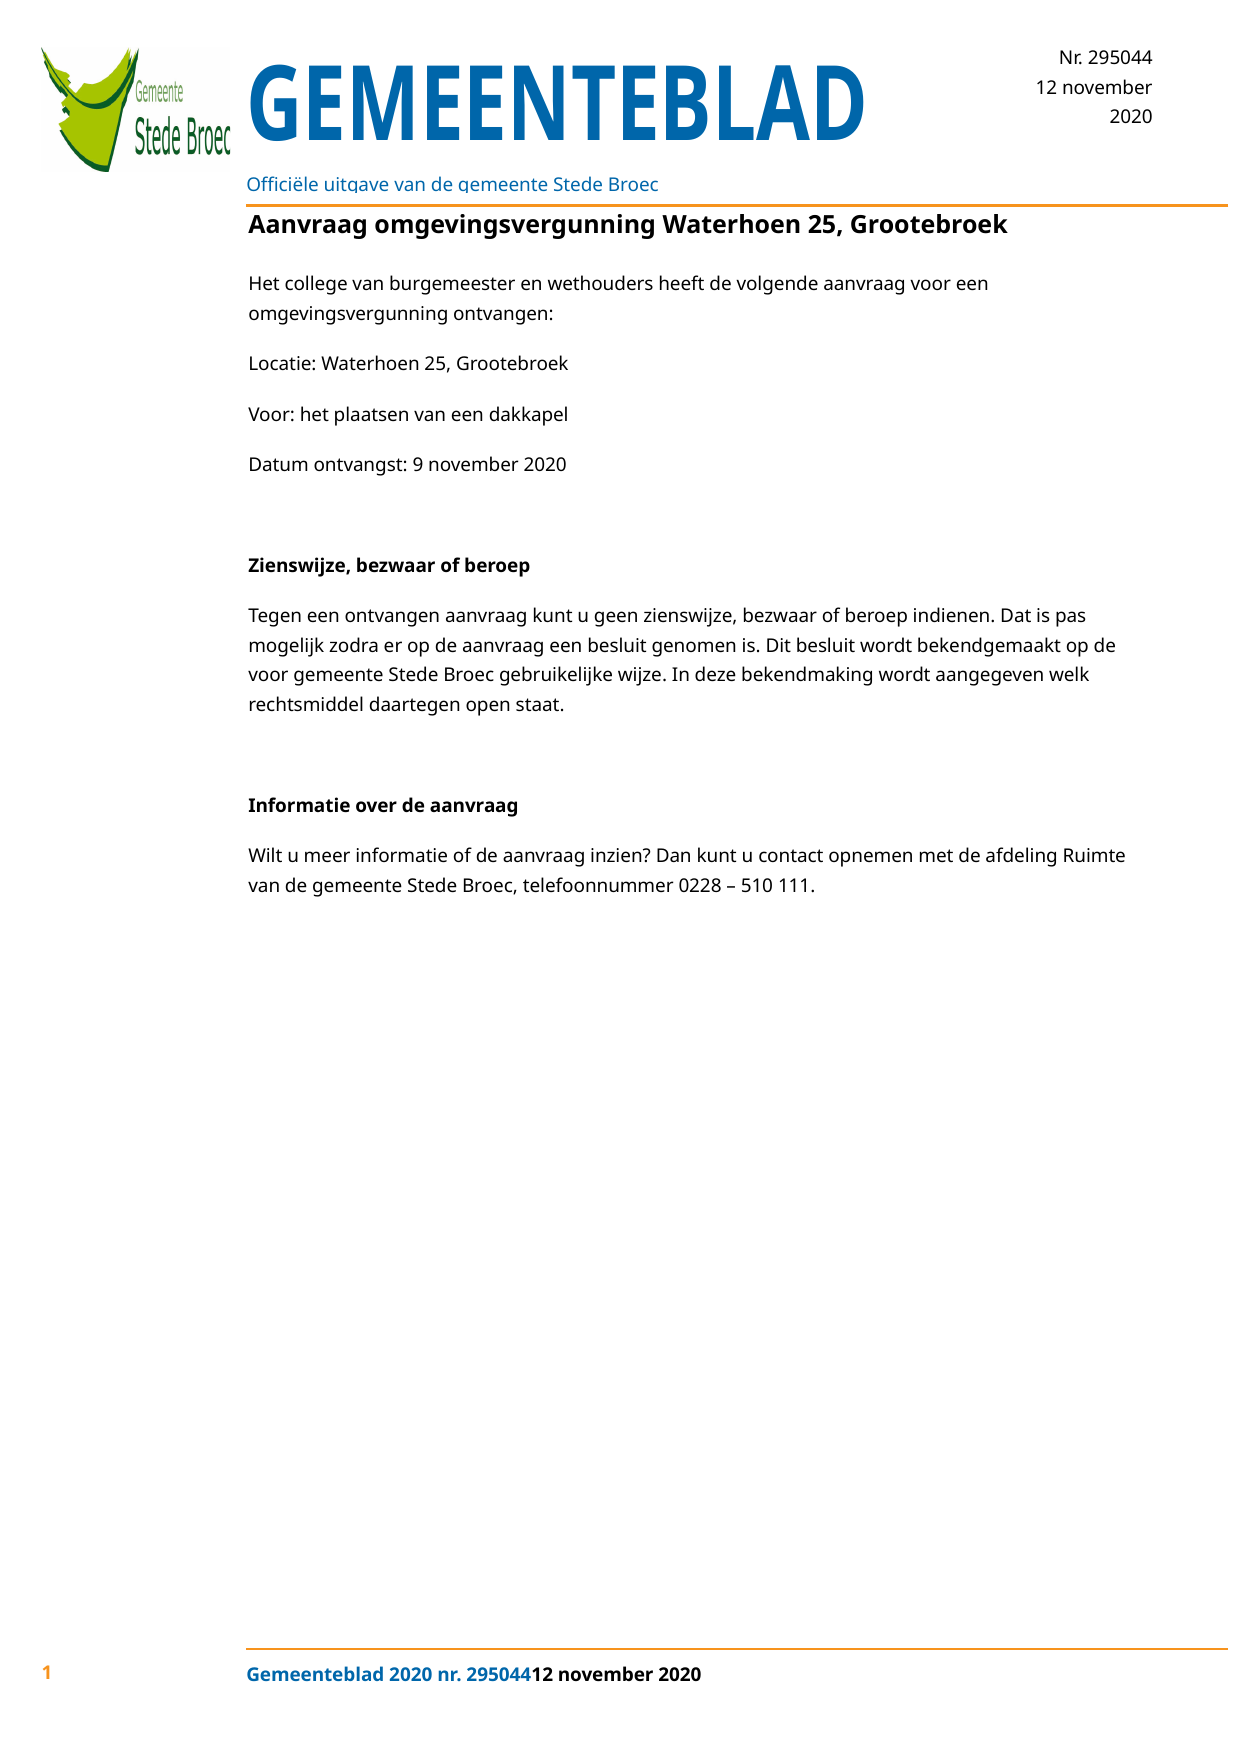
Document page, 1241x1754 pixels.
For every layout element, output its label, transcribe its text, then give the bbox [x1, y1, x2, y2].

text Wilt u meer informatie of de aanvraag inzien? Dan kunt u contact opnemen met de afdeling Ruimte van de gemeente Stede Broec, telefoonnummer 0228 – 510 111. [248, 842, 1152, 898]
text Locatie: Waterhoen 25, Grootebroek [248, 350, 1152, 376]
text Voor: het plaatsen van een dakkapel [248, 401, 1152, 426]
text Informatie over de aanvraag [248, 792, 1152, 818]
picture [41, 47, 231, 172]
text Datum ontvangst: 9 november 2020 [248, 451, 1152, 477]
text Het college van burgemeester en wethouders heeft de volgende aanvraag voor een omgevingsvergunning ontvangen: [248, 270, 1152, 326]
text Tegen een ontvangen aanvraag kunt u geen zienswijze, bezwaar of beroep indienen. Dat is pas mogelijk zodra er op de aanvraag een besluit genomen is. Dit besluit wordt bekendgemaakt op de voor gemeente Stede Broec gebruikelijke wijze. In deze bekendmaking wordt aangegeven welk rechtsmiddel daartegen open staat. [248, 602, 1152, 717]
text Aanvraag omgevingsvergunning Waterhoen 25, Grootebroek [248, 207, 1152, 241]
text Zienswijze, bezwaar of beroep [248, 552, 1152, 578]
